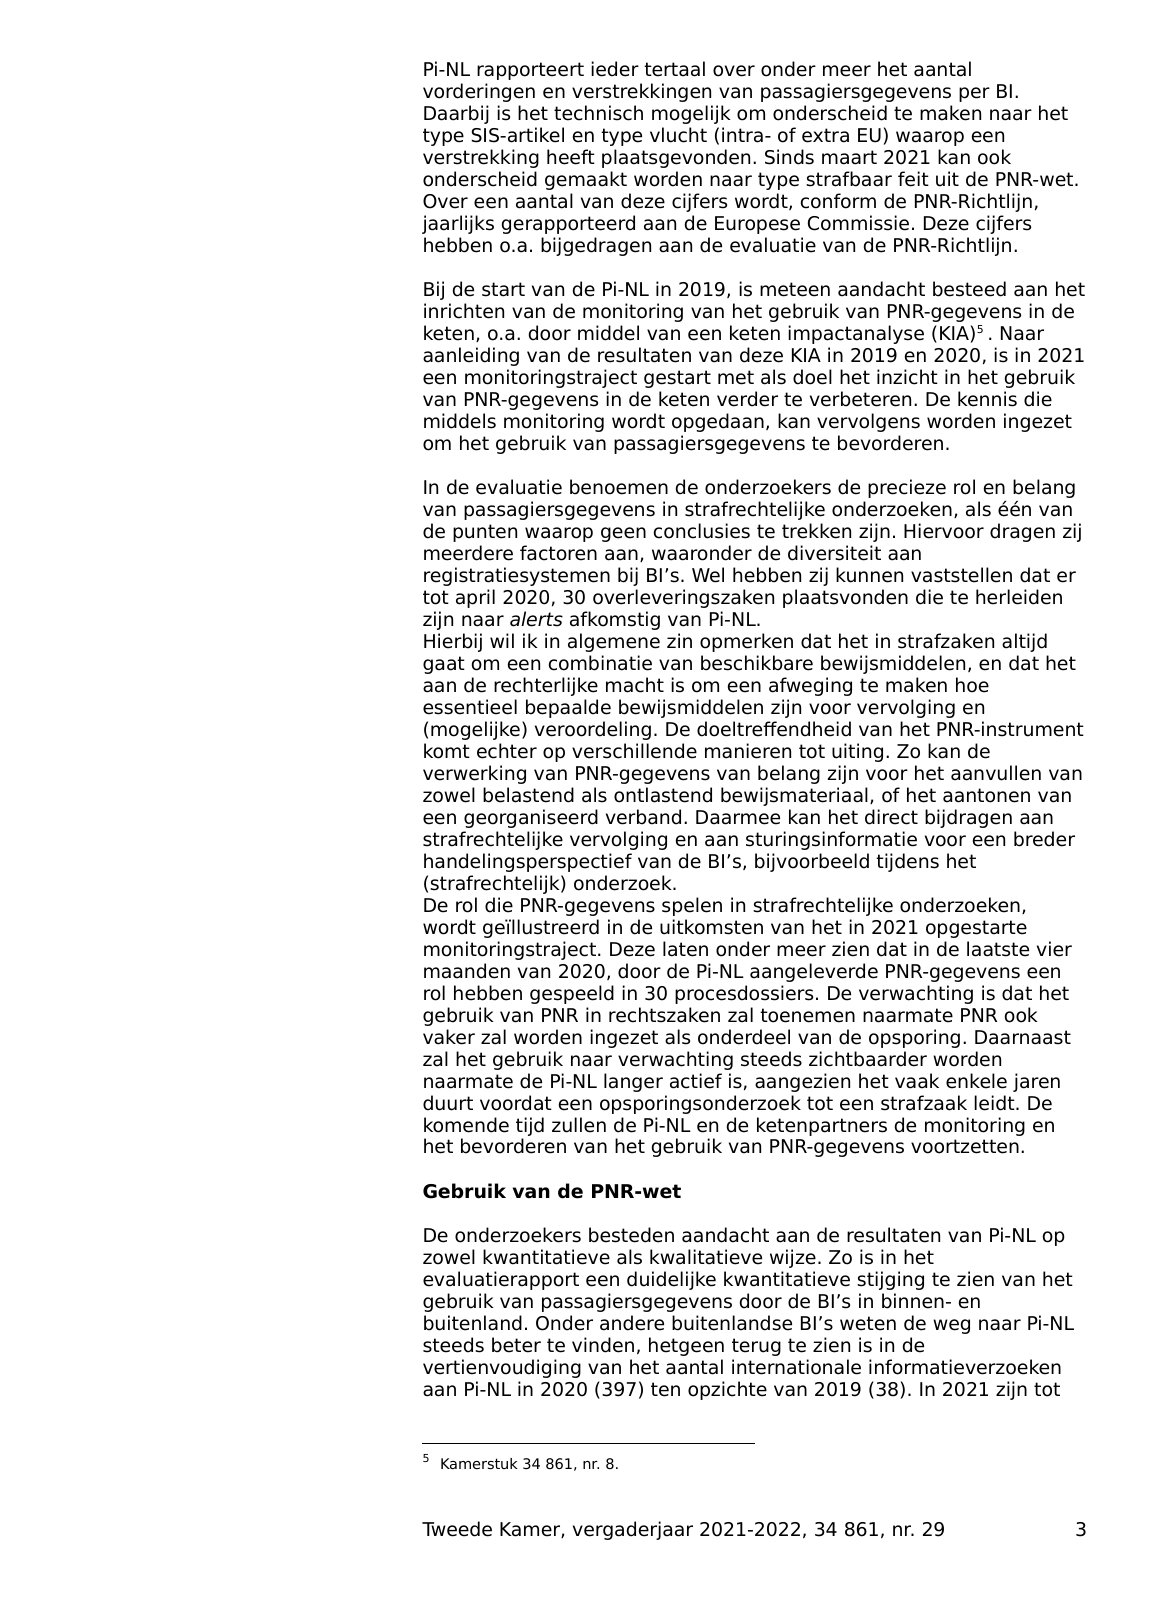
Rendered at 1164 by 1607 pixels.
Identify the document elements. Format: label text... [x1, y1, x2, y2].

text In de evaluatie benoemen de onderzoekers de precieze rol en belang van passagiersgegevens in strafrechtelijke onderzoeken, als één van de punten waarop geen conclusies te trekken zijn. Hiervoor dragen zij meerdere factoren aan, waaronder de diversiteit aan registratiesystemen bij BI’s. Wel hebben zij kunnen vaststellen dat er tot april 2020, 30 overleveringszaken plaatsvonden die te herleiden zijn naar alerts afkomstig van Pi-NL. [422, 477, 1087, 631]
text Kamerstuk 34 861, nr. 8. [422, 1452, 1087, 1474]
text Pi-NL rapporteert ieder tertaal over onder meer het aantal vorderingen en verstrekkingen van passagiersgegevens per BI. Daarbij is het technisch mogelijk om onderscheid te maken naar het type SIS-artikel en type vlucht (intra- of extra EU) waarop een verstrekking heeft plaatsgevonden. Sinds maart 2021 kan ook onderscheid gemaakt worden naar type strafbaar feit uit de PNR-wet. Over een aantal van deze cijfers wordt, conform de PNR-Richtlijn, jaarlijks gerapporteerd aan de Europese Commissie. Deze cijfers hebben o.a. bijgedragen aan de evaluatie van de PNR-Richtlijn. [422, 59, 1087, 257]
text De onderzoekers besteden aandacht aan de resultaten van Pi-NL op zowel kwantitatieve als kwalitatieve wijze. Zo is in het evaluatierapport een duidelijke kwantitatieve stijging te zien van het gebruik van passagiersgegevens door de BI’s in binnen- en buitenland. Onder andere buitenlandse BI’s weten de weg naar Pi-NL steeds beter te vinden, hetgeen terug te zien is in de vertienvoudiging van het aantal internationale informatieverzoeken aan Pi-NL in 2020 (397) ten opzichte van 2019 (38). In 2021 zijn tot [422, 1225, 1087, 1401]
text Bij de start van de Pi-NL in 2019, is meteen aandacht besteed aan het inrichten van de monitoring van het gebruik van PNR-gegevens in de keten, o.a. door middel van een keten impactanalyse (KIA). Naar aanleiding van de resultaten van deze KIA in 2019 en 2020, is in 2021 een monitoringstraject gestart met als doel het inzicht in het gebruik van PNR-gegevens in de keten verder te verbeteren. De kennis die middels monitoring wordt opgedaan, kan vervolgens worden ingezet om het gebruik van passagiersgegevens te bevorderen. [422, 279, 1087, 455]
subtitle Gebruik van de PNR-wet [422, 1181, 1087, 1203]
text De rol die PNR-gegevens spelen in strafrechtelijke onderzoeken, wordt geïllustreerd in de uitkomsten van het in 2021 opgestarte monitoringstraject. Deze laten onder meer zien dat in de laatste vier maanden van 2020, door de Pi-NL aangeleverde PNR-gegevens een rol hebben gespeeld in 30 procesdossiers. De verwachting is dat het gebruik van PNR in rechtszaken zal toenemen naarmate PNR ook vaker zal worden ingezet als onderdeel van de opsporing. Daarnaast zal het gebruik naar verwachting steeds zichtbaarder worden naarmate de Pi-NL langer actief is, aangezien het vaak enkele jaren duurt voordat een opsporingsonderzoek tot een strafzaak leidt. De komende tijd zullen de Pi-NL en de ketenpartners de monitoring en het bevorderen van het gebruik van PNR-gegevens voortzetten. [422, 895, 1087, 1158]
text Hierbij wil ik in algemene zin opmerken dat het in strafzaken altijd gaat om een combinatie van beschikbare bewijsmiddelen, en dat het aan de rechterlijke macht is om een afweging te maken hoe essentieel bepaalde bewijsmiddelen zijn voor vervolging en (mogelijke) veroordeling. De doeltreffendheid van het PNR-instrument komt echter op verschillende manieren tot uiting. Zo kan de verwerking van PNR-gegevens van belang zijn voor het aanvullen van zowel belastend als ontlastend bewijsmateriaal, of het aantonen van een georganiseerd verband. Daarmee kan het direct bijdragen aan strafrechtelijke vervolging en aan sturingsinformatie voor een breder handelingsperspectief van de BI’s, bijvoorbeeld tijdens het (strafrechtelijk) onderzoek. [422, 631, 1087, 895]
